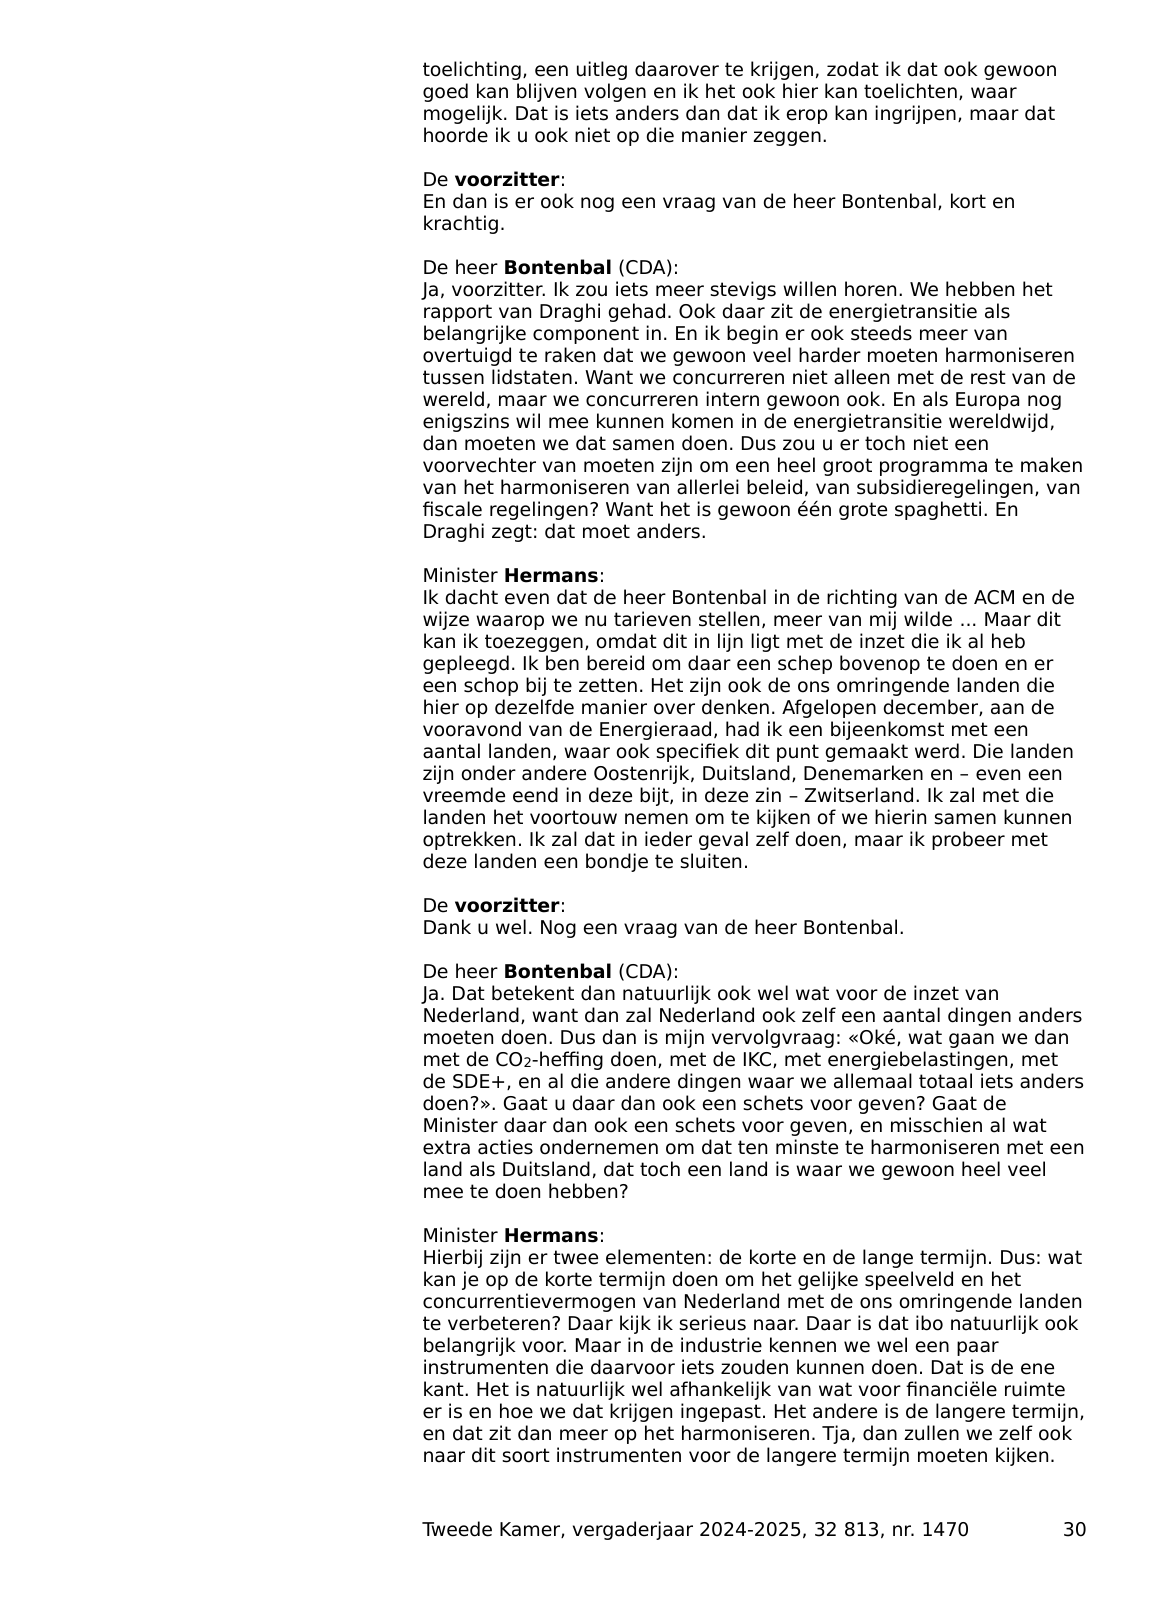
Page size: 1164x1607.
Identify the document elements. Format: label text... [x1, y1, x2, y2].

text En dan is er ook nog een vraag van de heer Bontenbal, kort en krachtig. [422, 191, 1087, 235]
text Minister Hermans: [422, 1225, 1087, 1247]
text De heer Bontenbal (CDA): [422, 961, 1087, 983]
text De voorzitter: [422, 895, 1087, 917]
text Ja. Dat betekent dan natuurlijk ook wel wat voor de inzet van Nederland, want dan zal Nederland ook zelf een aantal dingen anders moeten doen. Dus dan is mijn vervolgvraag: «Oké, wat gaan we dan met de CO2-heffing doen, met de IKC, met energiebelastingen, met de SDE+, en al die andere dingen waar we allemaal totaal iets anders doen?». Gaat u daar dan ook een schets voor geven? Gaat de Minister daar dan ook een schets voor geven, en misschien al wat extra acties ondernemen om dat ten minste te harmoniseren met een land als Duitsland, dat toch een land is waar we gewoon heel veel mee te doen hebben? [422, 983, 1087, 1203]
text toelichting, een uitleg daarover te krijgen, zodat ik dat ook gewoon goed kan blijven volgen en ik het ook hier kan toelichten, waar mogelijk. Dat is iets anders dan dat ik erop kan ingrijpen, maar dat hoorde ik u ook niet op die manier zeggen. [422, 59, 1087, 147]
text Dank u wel. Nog een vraag van de heer Bontenbal. [422, 917, 1087, 939]
text De voorzitter: [422, 169, 1087, 191]
text Hierbij zijn er twee elementen: de korte en de lange termijn. Dus: wat kan je op de korte termijn doen om het gelijke speelveld en het concurrentievermogen van Nederland met de ons omringende landen te verbeteren? Daar kijk ik serieus naar. Daar is dat ibo natuurlijk ook belangrijk voor. Maar in de industrie kennen we wel een paar instrumenten die daarvoor iets zouden kunnen doen. Dat is de ene kant. Het is natuurlijk wel afhankelijk van wat voor financiële ruimte er is en hoe we dat krijgen ingepast. Het andere is de langere termijn, en dat zit dan meer op het harmoniseren. Tja, dan zullen we zelf ook naar dit soort instrumenten voor de langere termijn moeten kijken. [422, 1247, 1087, 1467]
text Ik dacht even dat de heer Bontenbal in de richting van de ACM en de wijze waarop we nu tarieven stellen, meer van mij wilde ... Maar dit kan ik toezeggen, omdat dit in lijn ligt met de inzet die ik al heb gepleegd. Ik ben bereid om daar een schep bovenop te doen en er een schop bij te zetten. Het zijn ook de ons omringende landen die hier op dezelfde manier over denken. Afgelopen december, aan de vooravond van de Energieraad, had ik een bijeenkomst met een aantal landen, waar ook specifiek dit punt gemaakt werd. Die landen zijn onder andere Oostenrijk, Duitsland, Denemarken en – even een vreemde eend in deze bijt, in deze zin – Zwitserland. Ik zal met die landen het voortouw nemen om te kijken of we hierin samen kunnen optrekken. Ik zal dat in ieder geval zelf doen, maar ik probeer met deze landen een bondje te sluiten. [422, 587, 1087, 873]
text De heer Bontenbal (CDA): [422, 257, 1087, 279]
text Ja, voorzitter. Ik zou iets meer stevigs willen horen. We hebben het rapport van Draghi gehad. Ook daar zit de energietransitie als belangrijke component in. En ik begin er ook steeds meer van overtuigd te raken dat we gewoon veel harder moeten harmoniseren tussen lidstaten. Want we concurreren niet alleen met de rest van de wereld, maar we concurreren intern gewoon ook. En als Europa nog enigszins wil mee kunnen komen in de energietransitie wereldwijd, dan moeten we dat samen doen. Dus zou u er toch niet een voorvechter van moeten zijn om een heel groot programma te maken van het harmoniseren van allerlei beleid, van subsidieregelingen, van fiscale regelingen? Want het is gewoon één grote spaghetti. En Draghi zegt: dat moet anders. [422, 279, 1087, 543]
text Minister Hermans: [422, 565, 1087, 587]
